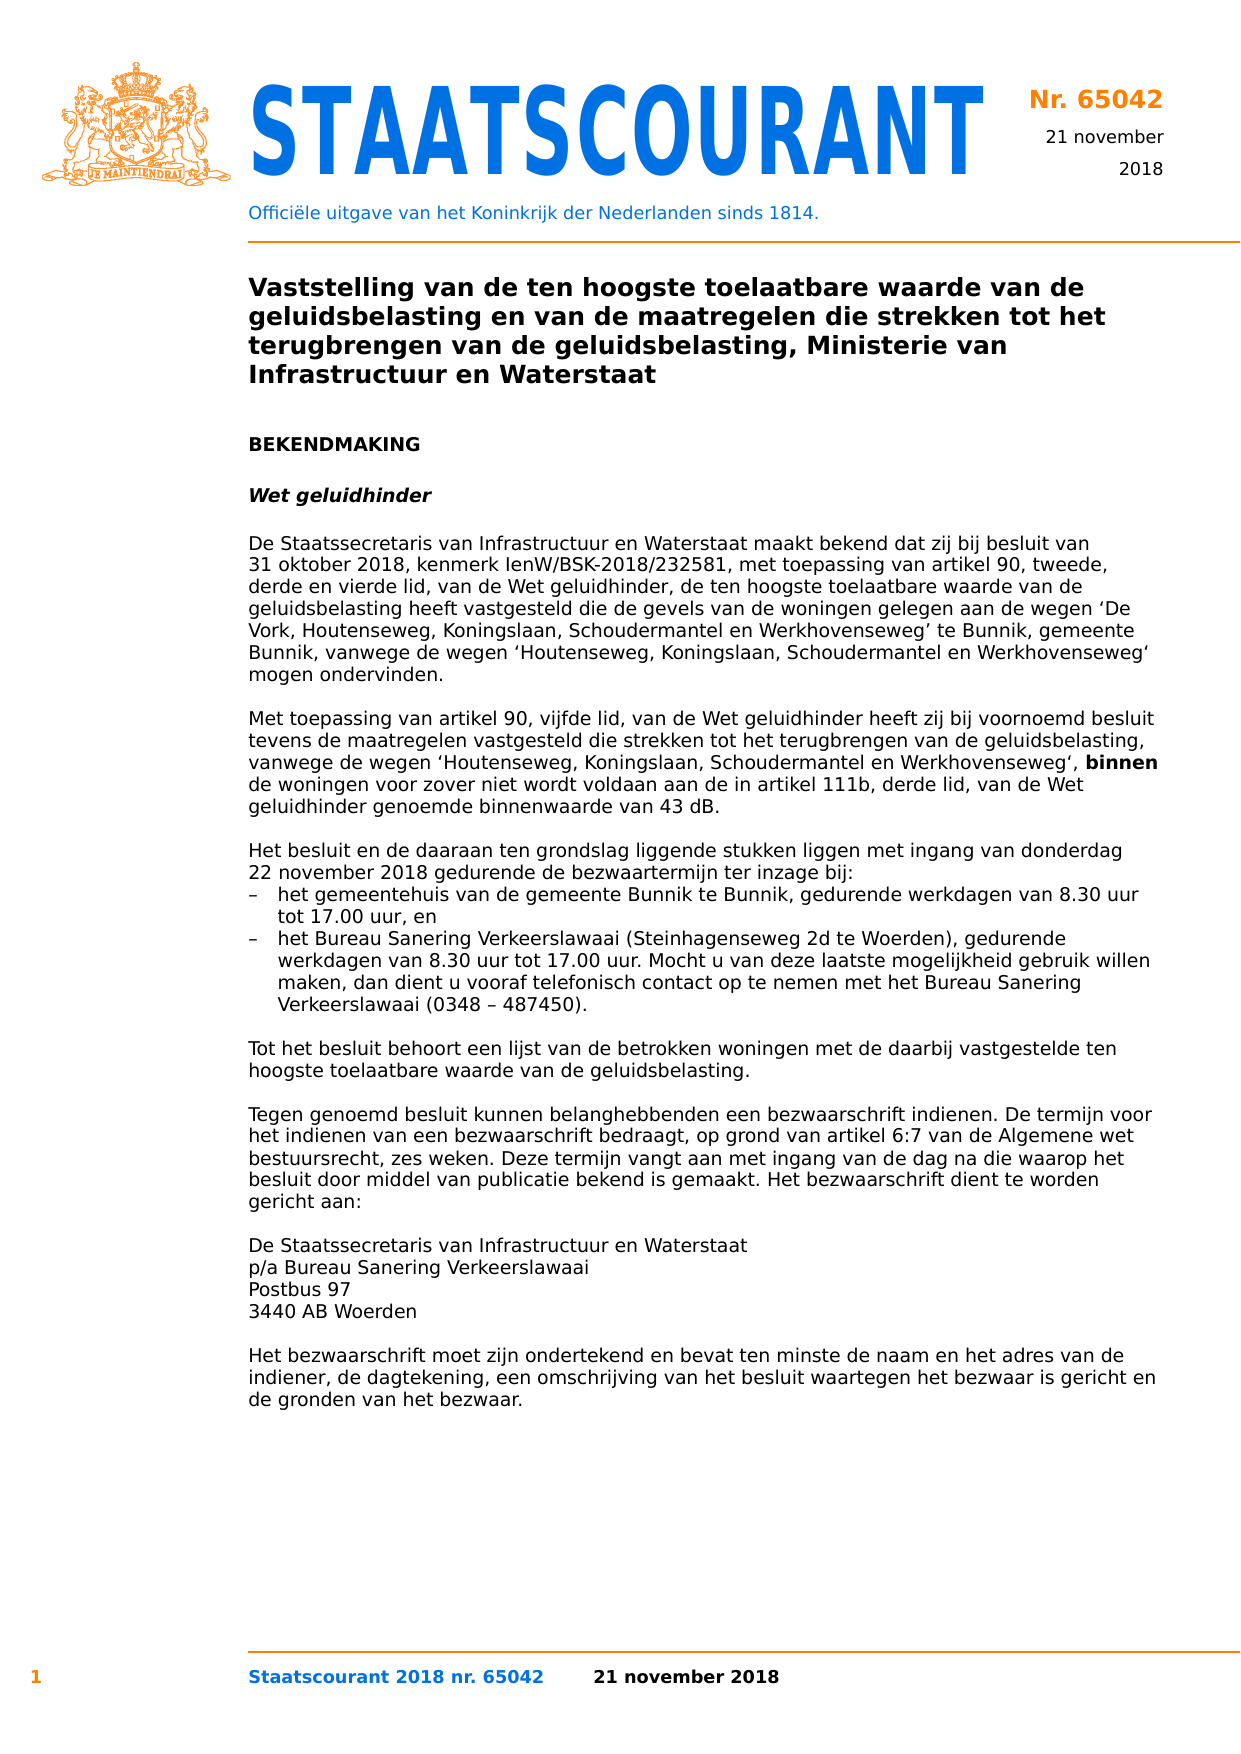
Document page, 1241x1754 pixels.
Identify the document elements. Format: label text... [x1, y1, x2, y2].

table_header Nr. 65042 [998, 62, 1240, 121]
text Met toepassing van artikel 90, vijfde lid, van de Wet geluidhinder heeft zij bij voornoemd besluit tevens de maatregelen vastgesteld die strekken tot het terugbrengen van de geluidsbelasting, vanwege de wegen ‘Houtenseweg, Koningslaan, Schoudermantel en Werkhovenseweg‘, binnen de woningen voor zover niet wordt voldaan aan de in artikel 111b, derde lid, van de Wet geluidhinder genoemde binnenwaarde van 43 dB. [248, 708, 1163, 818]
text – het Bureau Sanering Verkeerslawaai (Steinhagenseweg 2d te Woerden), gedurende werkdagen van 8.30 uur tot 17.00 uur. Mocht u van deze laatste mogelijkheid gebruik willen maken, dan dient u vooraf telefonisch contact op te nemen met het Bureau Sanering Verkeerslawaai (0348 – 487450). [248, 928, 1163, 1016]
text Het bezwaarschrift moet zijn ondertekend en bevat ten minste de naam en het adres van de indiener, de dagtekening, een omschrijving van het besluit waartegen het bezwaar is gericht en de gronden van het bezwaar. [248, 1345, 1163, 1411]
table_header STAATSCOURANT [248, 62, 998, 203]
subtitle Wet geluidhinder [248, 485, 1163, 507]
text Tegen genoemd besluit kunnen belanghebbenden een bezwaarschrift indienen. De termijn voor het indienen van een bezwaarschrift bedraagt, op grond van artikel 6:7 van de Algemene wet bestuursrecht, zes weken. Deze termijn vangt aan met ingang van de dag na die waarop het besluit door middel van publicatie bekend is gemaakt. Het bezwaarschrift dient te worden gericht aan: [248, 1103, 1163, 1213]
text Het besluit en de daaraan ten grondslag liggende stukken liggen met ingang van donderdag 22 november 2018 gedurende de bezwaartermijn ter inzage bij: [248, 840, 1163, 884]
text De Staatssecretaris van Infrastructuur en Waterstaat maakt bekend dat zij bij besluit van 31 oktober 2018, kenmerk IenW/BSK-2018/232581, met toepassing van artikel 90, tweede, derde en vierde lid, van de Wet geluidhinder, de ten hoogste toelaatbare waarde van de geluidsbelasting heeft vastgesteld die de gevels van de woningen gelegen aan de wegen ‘De Vork, Houtenseweg, Koningslaan, Schoudermantel en Werkhovenseweg’ te Bunnik, gemeente Bunnik, vanwege de wegen ‘Houtenseweg, Koningslaan, Schoudermantel en Werkhovenseweg‘ mogen ondervinden. [248, 532, 1163, 686]
table_cell 21 november [998, 121, 1240, 153]
subtitle Vaststelling van de ten hoogste toelaatbare waarde van de geluidsbelasting en van de maatregelen die strekken tot het terugbrengen van de geluidsbelasting, Ministerie van Infrastructuur en Waterstaat [248, 273, 1163, 390]
table_cell Officiële uitgave van het Koninkrijk der Nederlanden sinds 1814. [248, 203, 1240, 241]
text Postbus 97 [248, 1279, 1163, 1301]
text – het gemeentehuis van de gemeente Bunnik te Bunnik, gedurende werkdagen van 8.30 uur tot 17.00 uur, en [248, 884, 1163, 928]
text 3440 AB Woerden [248, 1301, 1163, 1323]
text Tot het besluit behoort een lijst van de betrokken woningen met de daarbij vastgestelde ten hoogste toelaatbare waarde van de geluidsbelasting. [248, 1038, 1163, 1082]
picture [41, 62, 231, 186]
subtitle BEKENDMAKING [248, 433, 1163, 455]
table_header [25, 62, 248, 241]
text p/a Bureau Sanering Verkeerslawaai [248, 1257, 1163, 1279]
table_cell 2018 [998, 153, 1240, 203]
text De Staatssecretaris van Infrastructuur en Waterstaat [248, 1235, 1163, 1257]
